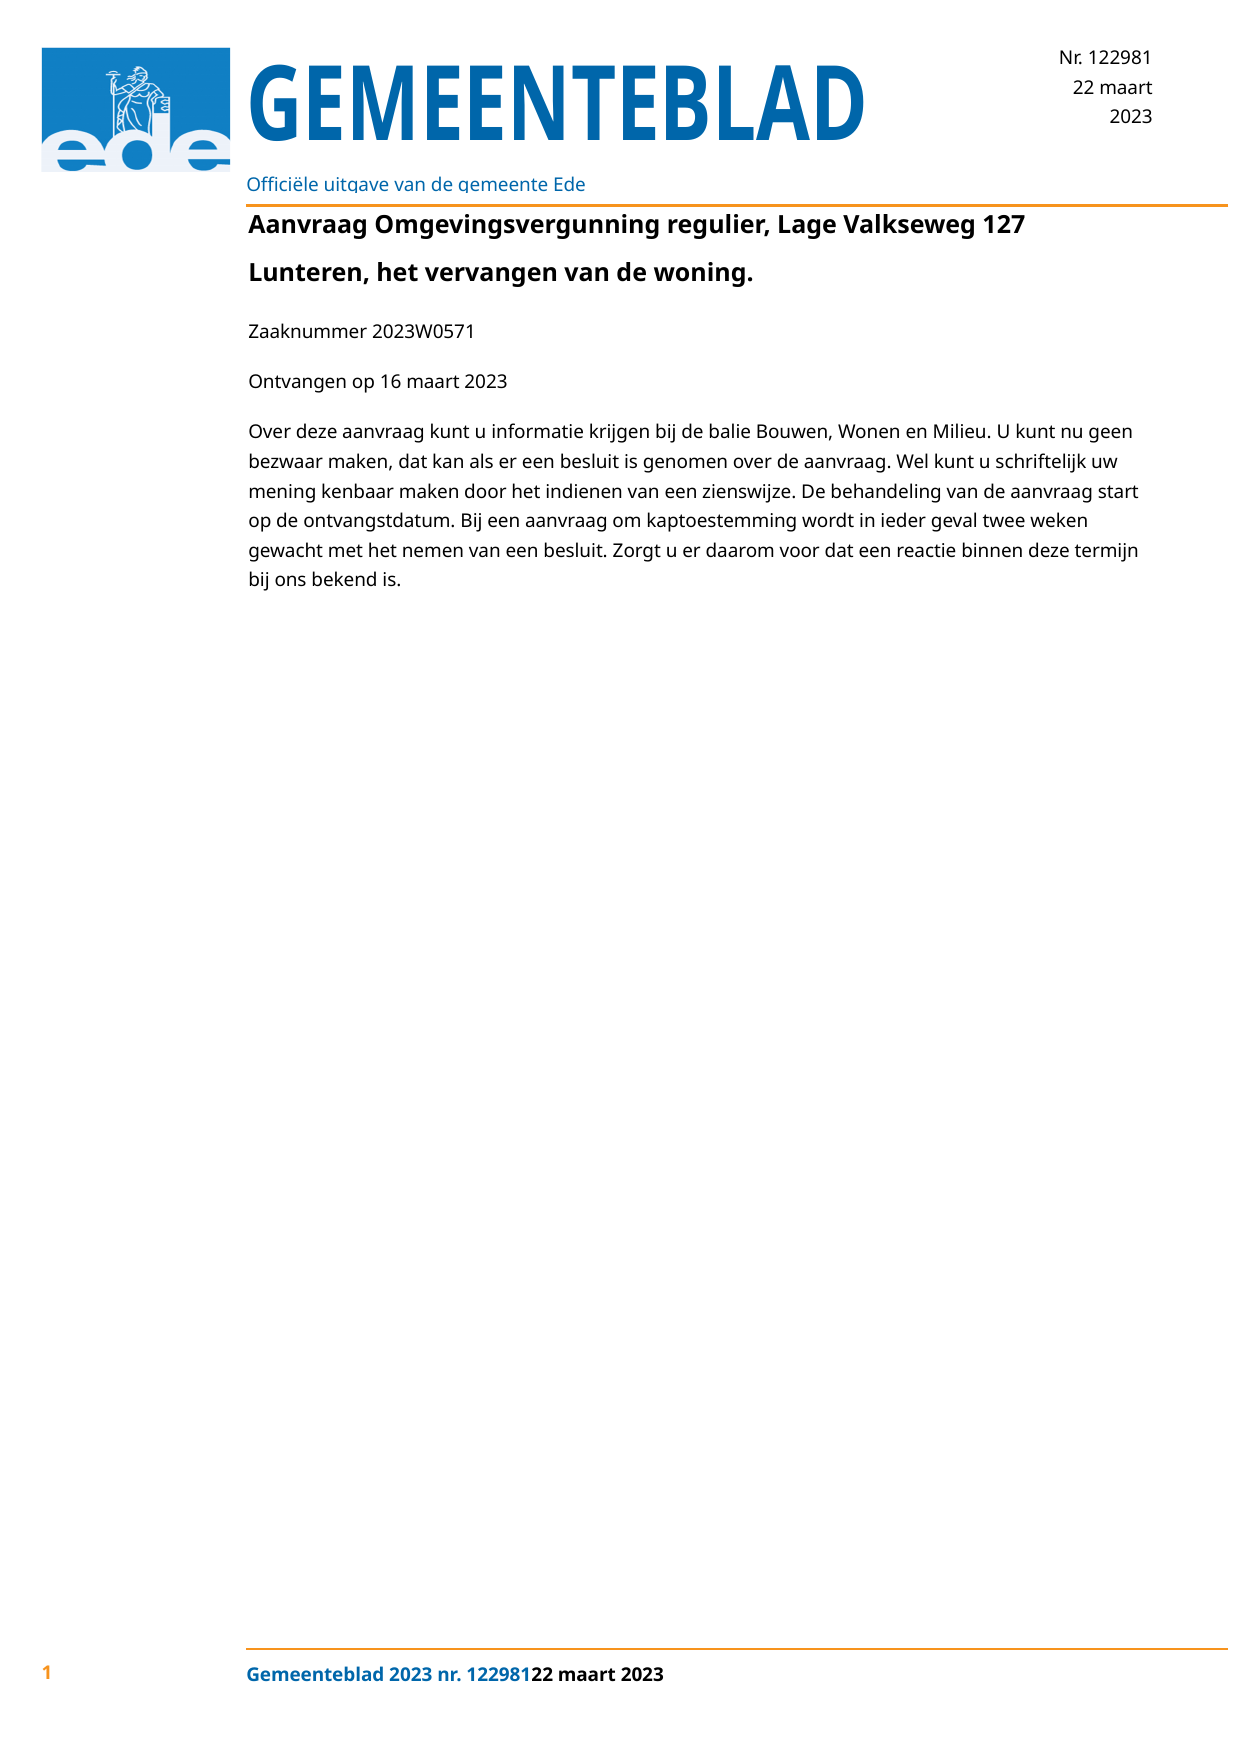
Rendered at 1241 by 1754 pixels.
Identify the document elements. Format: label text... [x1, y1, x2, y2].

text Zaaknummer 2023W0571 [248, 318, 1152, 344]
text Ontvangen op 16 maart 2023 [248, 368, 1152, 394]
text Over deze aanvraag kunt u informatie krijgen bij de balie Bouwen, Wonen en Milieu. U kunt nu geen bezwaar maken, dat kan als er een besluit is genomen over de aanvraag. Wel kunt u schriftelijk uw mening kenbaar maken door het indienen van een zienswijze. De behandeling van de aanvraag start op de ontvangstdatum. Bij een aanvraag om kaptoestemming wordt in ieder geval twee weken gewacht met het nemen van een besluit. Zorgt u er daarom voor dat een reactie binnen deze termijn bij ons bekend is. [248, 419, 1152, 592]
picture [41, 47, 231, 172]
text Aanvraag Omgevingsvergunning regulier, Lage Valkseweg 127 Lunteren, het vervangen van de woning. [248, 207, 1152, 288]
